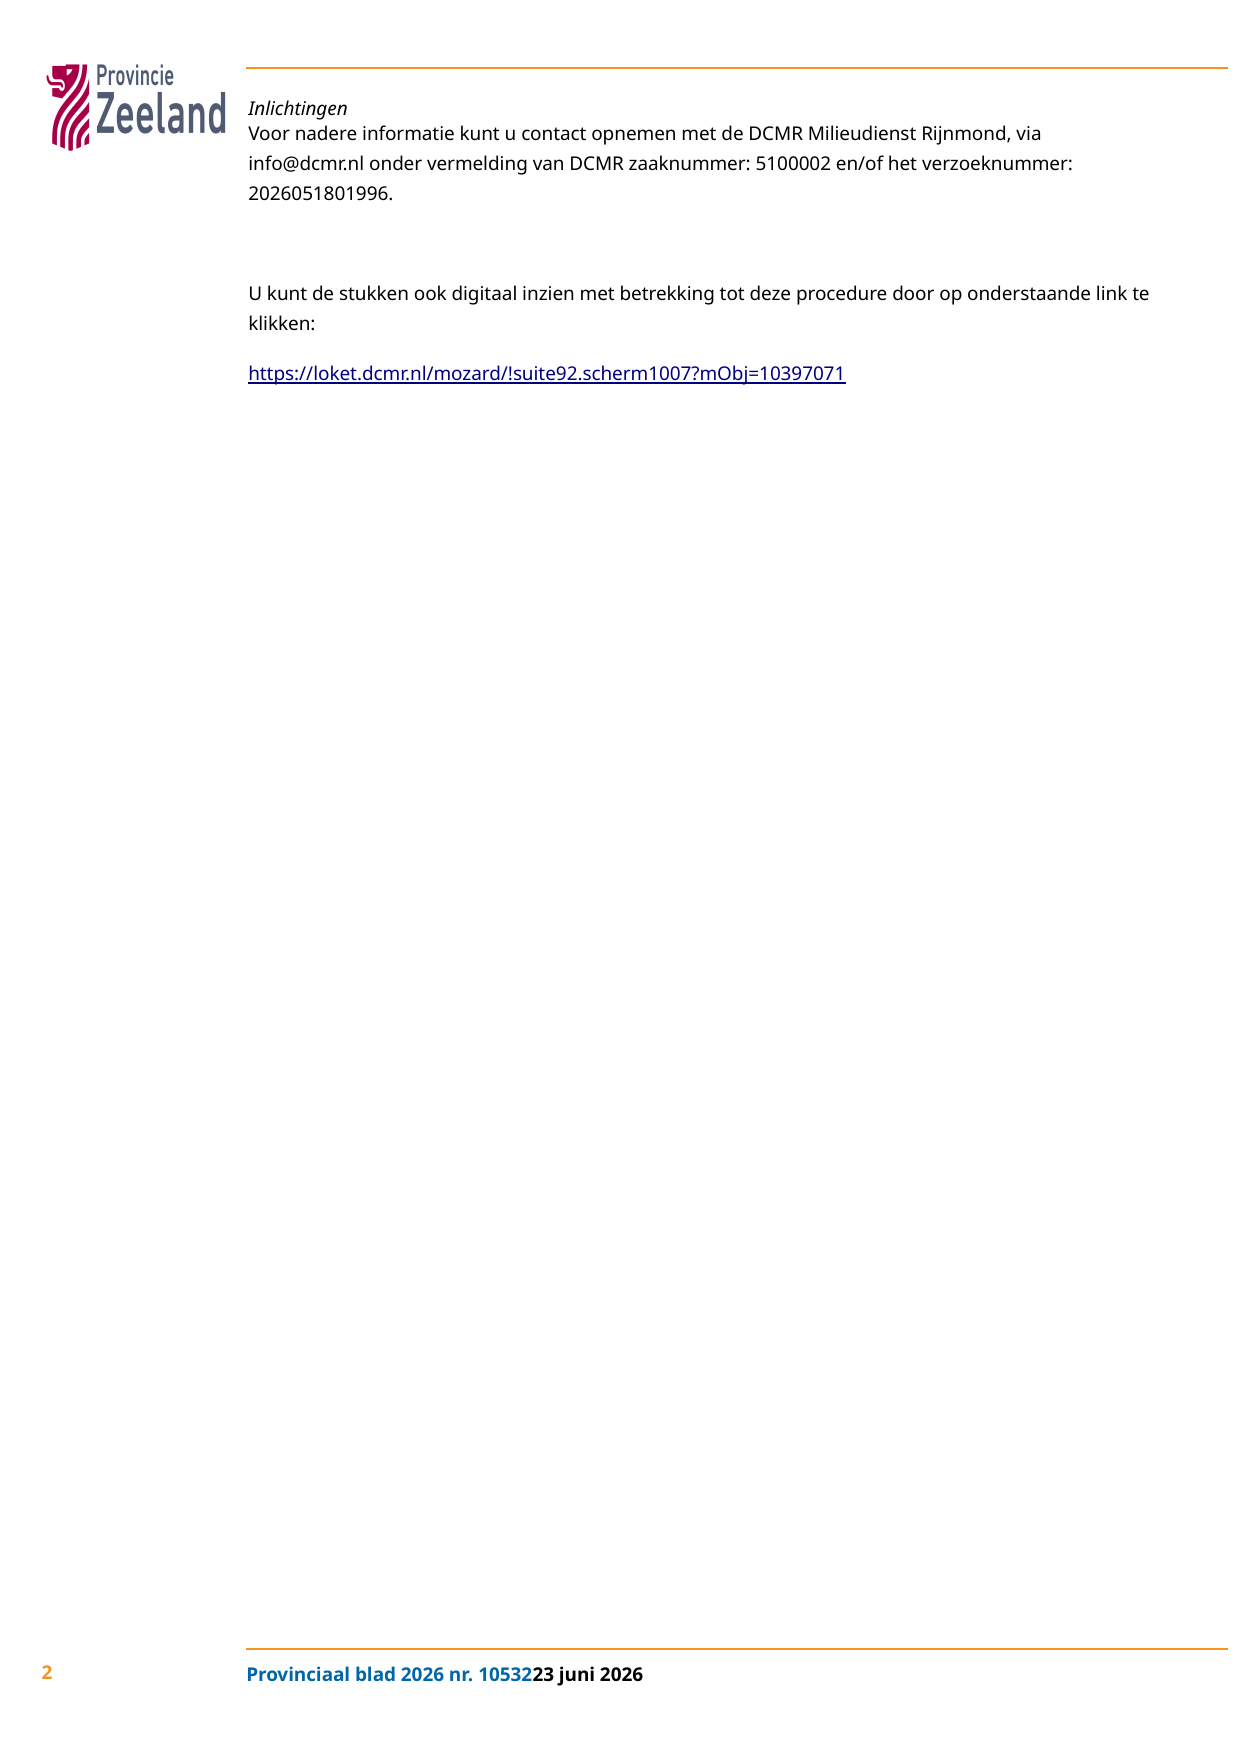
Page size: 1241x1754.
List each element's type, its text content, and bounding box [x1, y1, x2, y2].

picture [41, 47, 231, 172]
text Inlichtingen [248, 95, 1152, 121]
text Voor nadere informatie kunt u contact opnemen met de DCMR Milieudienst Rijnmond, via info@dcmr.nl onder vermelding van DCMR zaaknummer: 5100002 en/of het verzoeknummer: 2026051801996. [248, 121, 1152, 205]
text https://loket.dcmr.nl/mozard/!suite92.scherm1007?mObj=10397071 [248, 361, 1152, 386]
text U kunt de stukken ook digitaal inzien met betrekking tot deze procedure door op onderstaande link te klikken: [248, 281, 1152, 336]
